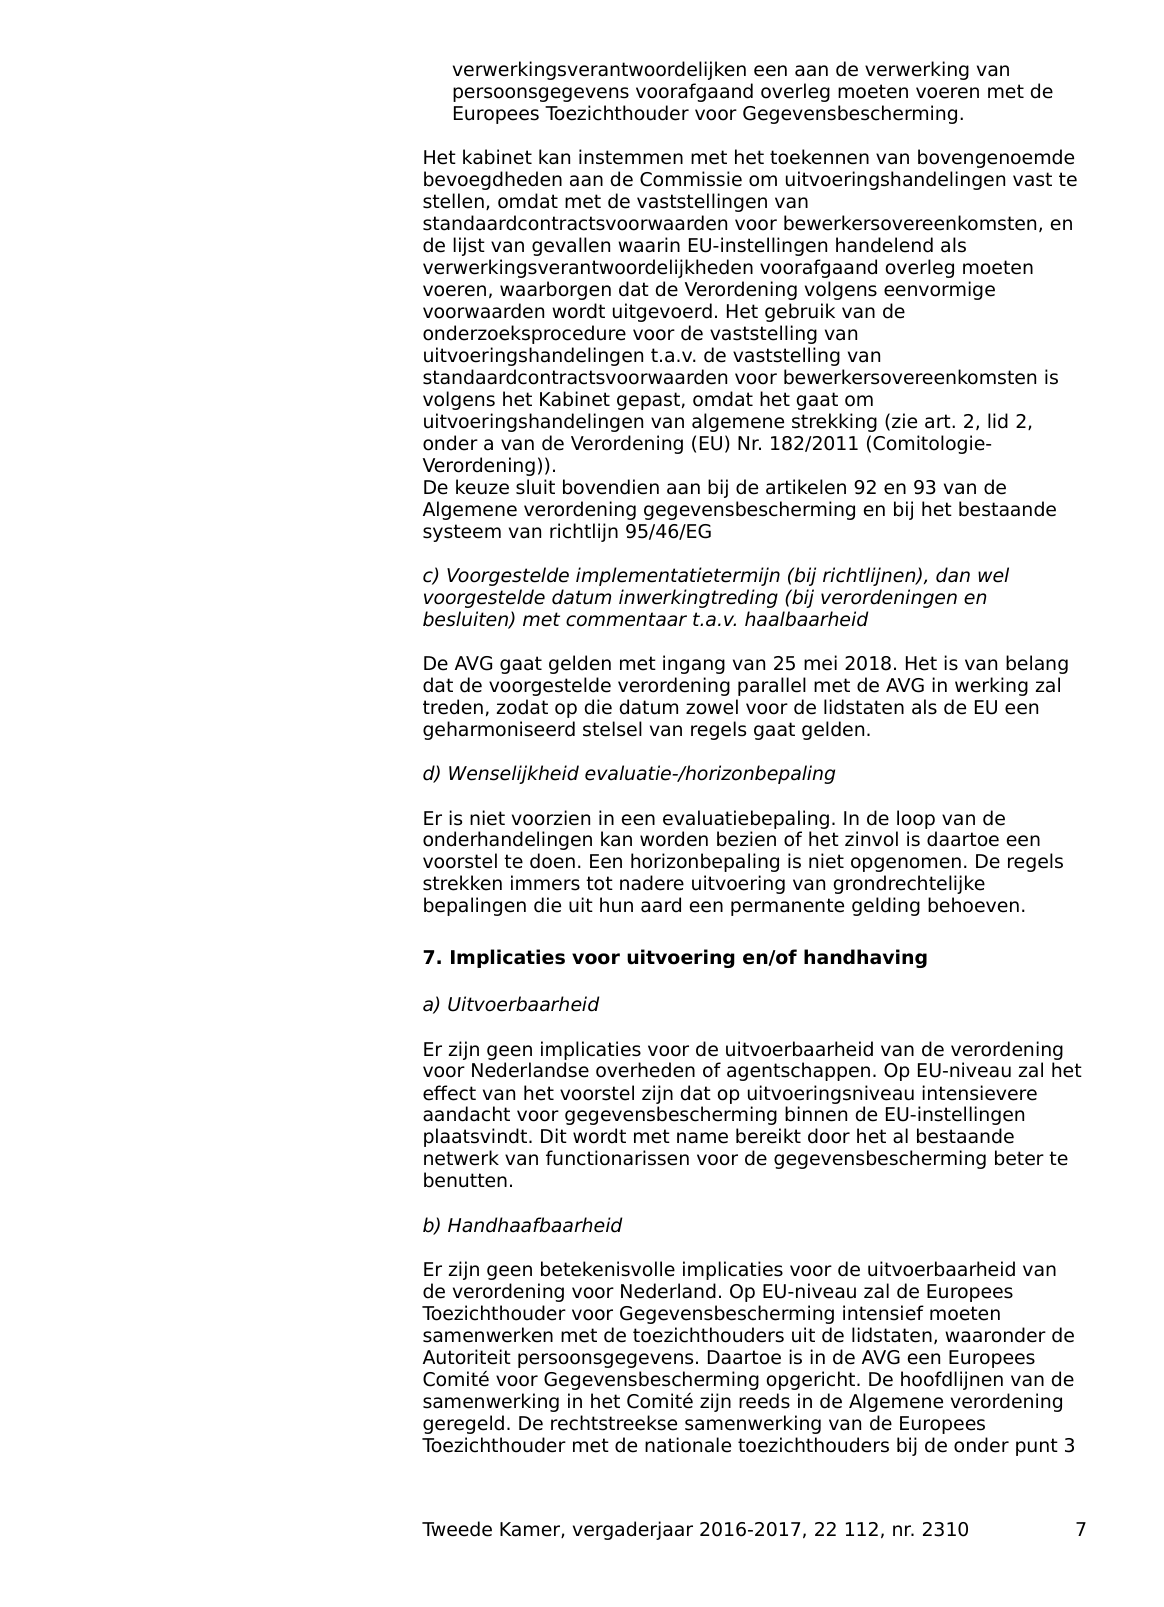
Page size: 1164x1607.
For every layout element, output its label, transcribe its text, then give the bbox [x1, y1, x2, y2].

subtitle d) Wenselijkheid evaluatie-/horizonbepaling [422, 763, 1087, 785]
text Er is niet voorzien in een evaluatiebepaling. In de loop van de onderhandelingen kan worden bezien of het zinvol is daartoe een voorstel te doen. Een horizonbepaling is niet opgenomen. De regels strekken immers tot nadere uitvoering van grondrechtelijke bepalingen die uit hun aard een permanente gelding behoeven. [422, 807, 1087, 917]
subtitle b) Handhaafbaarheid [422, 1214, 1087, 1236]
subtitle 7. Implicaties voor uitvoering en/of handhaving [422, 947, 1087, 969]
subtitle c) Voorgestelde implementatietermijn (bij richtlijnen), dan wel voorgestelde datum inwerkingtreding (bij verordeningen en besluiten) met commentaar t.a.v. haalbaarheid [422, 565, 1087, 631]
text Er zijn geen implicaties voor de uitvoerbaarheid van de verordening voor Nederlandse overheden of agentschappen. Op EU-niveau zal het effect van het voorstel zijn dat op uitvoeringsniveau intensievere aandacht voor gegevensbescherming binnen de EU-instellingen plaatsvindt. Dit wordt met name bereikt door het al bestaande netwerk van functionarissen voor de gegevensbescherming beter te benutten. [422, 1038, 1087, 1192]
text Het kabinet kan instemmen met het toekennen van bovengenoemde bevoegdheden aan de Commissie om uitvoeringshandelingen vast te stellen, omdat met de vaststellingen van standaardcontractsvoorwaarden voor bewerkersovereenkomsten, en de lijst van gevallen waarin EU-instellingen handelend als verwerkingsverantwoordelijkheden voorafgaand overleg moeten voeren, waarborgen dat de Verordening volgens eenvormige voorwaarden wordt uitgevoerd. Het gebruik van de onderzoeksprocedure voor de vaststelling van uitvoeringshandelingen t.a.v. de vaststelling van standaardcontractsvoorwaarden voor bewerkersovereenkomsten is volgens het Kabinet gepast, omdat het gaat om uitvoeringshandelingen van algemene strekking (zie art. 2, lid 2, onder a van de Verordening (EU) Nr. 182/2011 (Comitologie-Verordening)). [422, 147, 1087, 477]
text De keuze sluit bovendien aan bij de artikelen 92 en 93 van de Algemene verordening gegevensbescherming en bij het bestaande systeem van richtlijn 95/46/EG [422, 477, 1087, 543]
text Er zijn geen betekenisvolle implicaties voor de uitvoerbaarheid van de verordening voor Nederland. Op EU-niveau zal de Europees Toezichthouder voor Gegevensbescherming intensief moeten samenwerken met de toezichthouders uit de lidstaten, waaronder de Autoriteit persoonsgegevens. Daartoe is in de AVG een Europees Comité voor Gegevensbescherming opgericht. De hoofdlijnen van de samenwerking in het Comité zijn reeds in de Algemene verordening geregeld. De rechtstreekse samenwerking van de Europees Toezichthouder met de nationale toezichthouders bij de onder punt 3 [422, 1259, 1087, 1456]
text De AVG gaat gelden met ingang van 25 mei 2018. Het is van belang dat de voorgestelde verordening parallel met de AVG in werking zal treden, zodat op die datum zowel voor de lidstaten als de EU een geharmoniseerd stelsel van regels gaat gelden. [422, 653, 1087, 741]
text verwerkingsverantwoordelijken een aan de verwerking van persoonsgegevens voorafgaand overleg moeten voeren met de Europees Toezichthouder voor Gegevensbescherming. [422, 59, 1087, 125]
subtitle a) Uitvoerbaarheid [422, 994, 1087, 1016]
